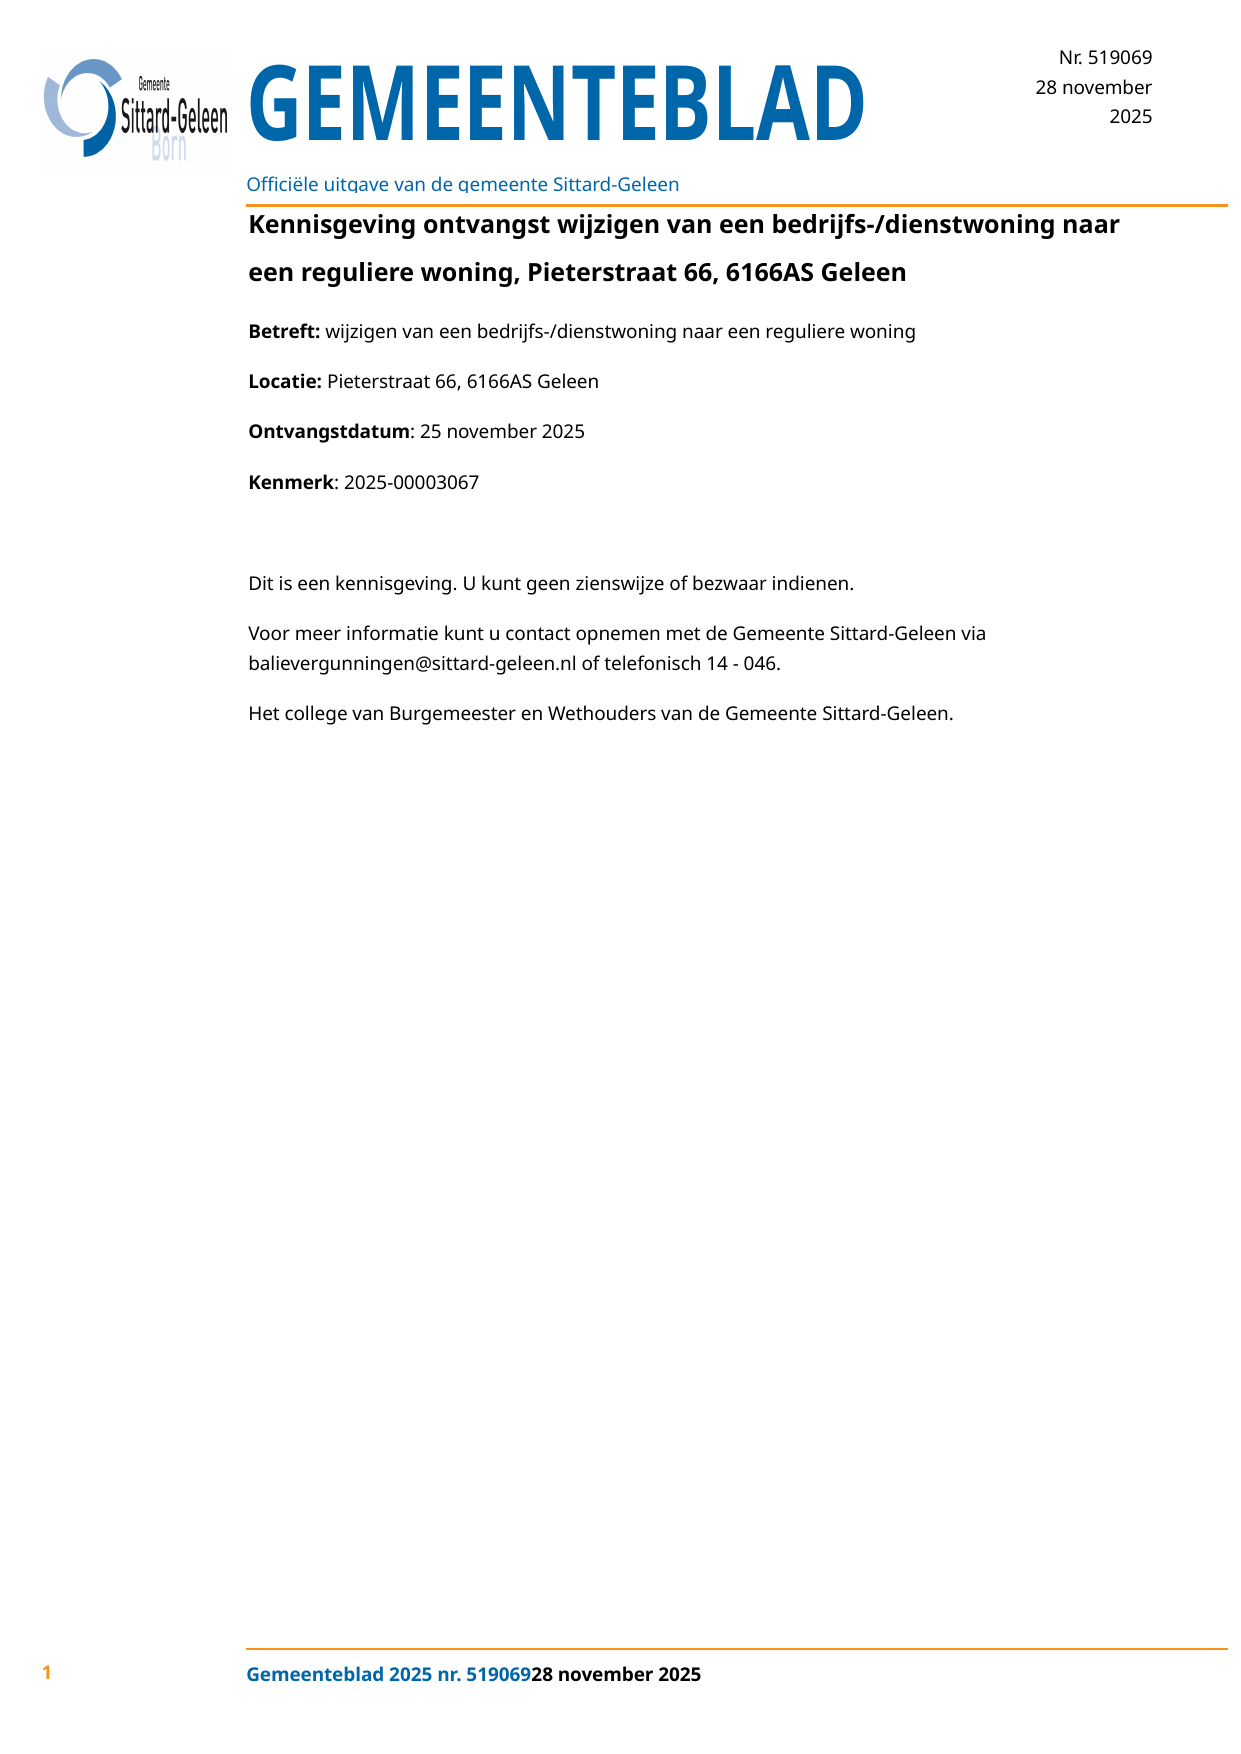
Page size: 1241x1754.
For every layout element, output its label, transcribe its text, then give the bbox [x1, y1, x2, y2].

text Kenmerk: 2025-00003067 [248, 469, 1152, 495]
text Ontvangstdatum: 25 november 2025 [248, 419, 1152, 444]
text Dit is een kennisgeving. U kunt geen zienswijze of bezwaar indienen. [248, 570, 1152, 596]
text Betreft: wijzigen van een bedrijfs-/dienstwoning naar een reguliere woning [248, 318, 1152, 344]
text Locatie: Pieterstraat 66, 6166AS Geleen [248, 368, 1152, 394]
picture [41, 47, 231, 172]
text Het college van Burgemeester en Wethouders van de Gemeente Sittard-Geleen. [248, 700, 1152, 726]
text Kennisgeving ontvangst wijzigen van een bedrijfs-/dienstwoning naar een reguliere woning, Pieterstraat 66, 6166AS Geleen [248, 207, 1152, 288]
text Voor meer informatie kunt u contact opnemen met de Gemeente Sittard-Geleen via balievergunningen@sittard-geleen.nl of telefonisch 14 - 046. [248, 620, 1152, 676]
